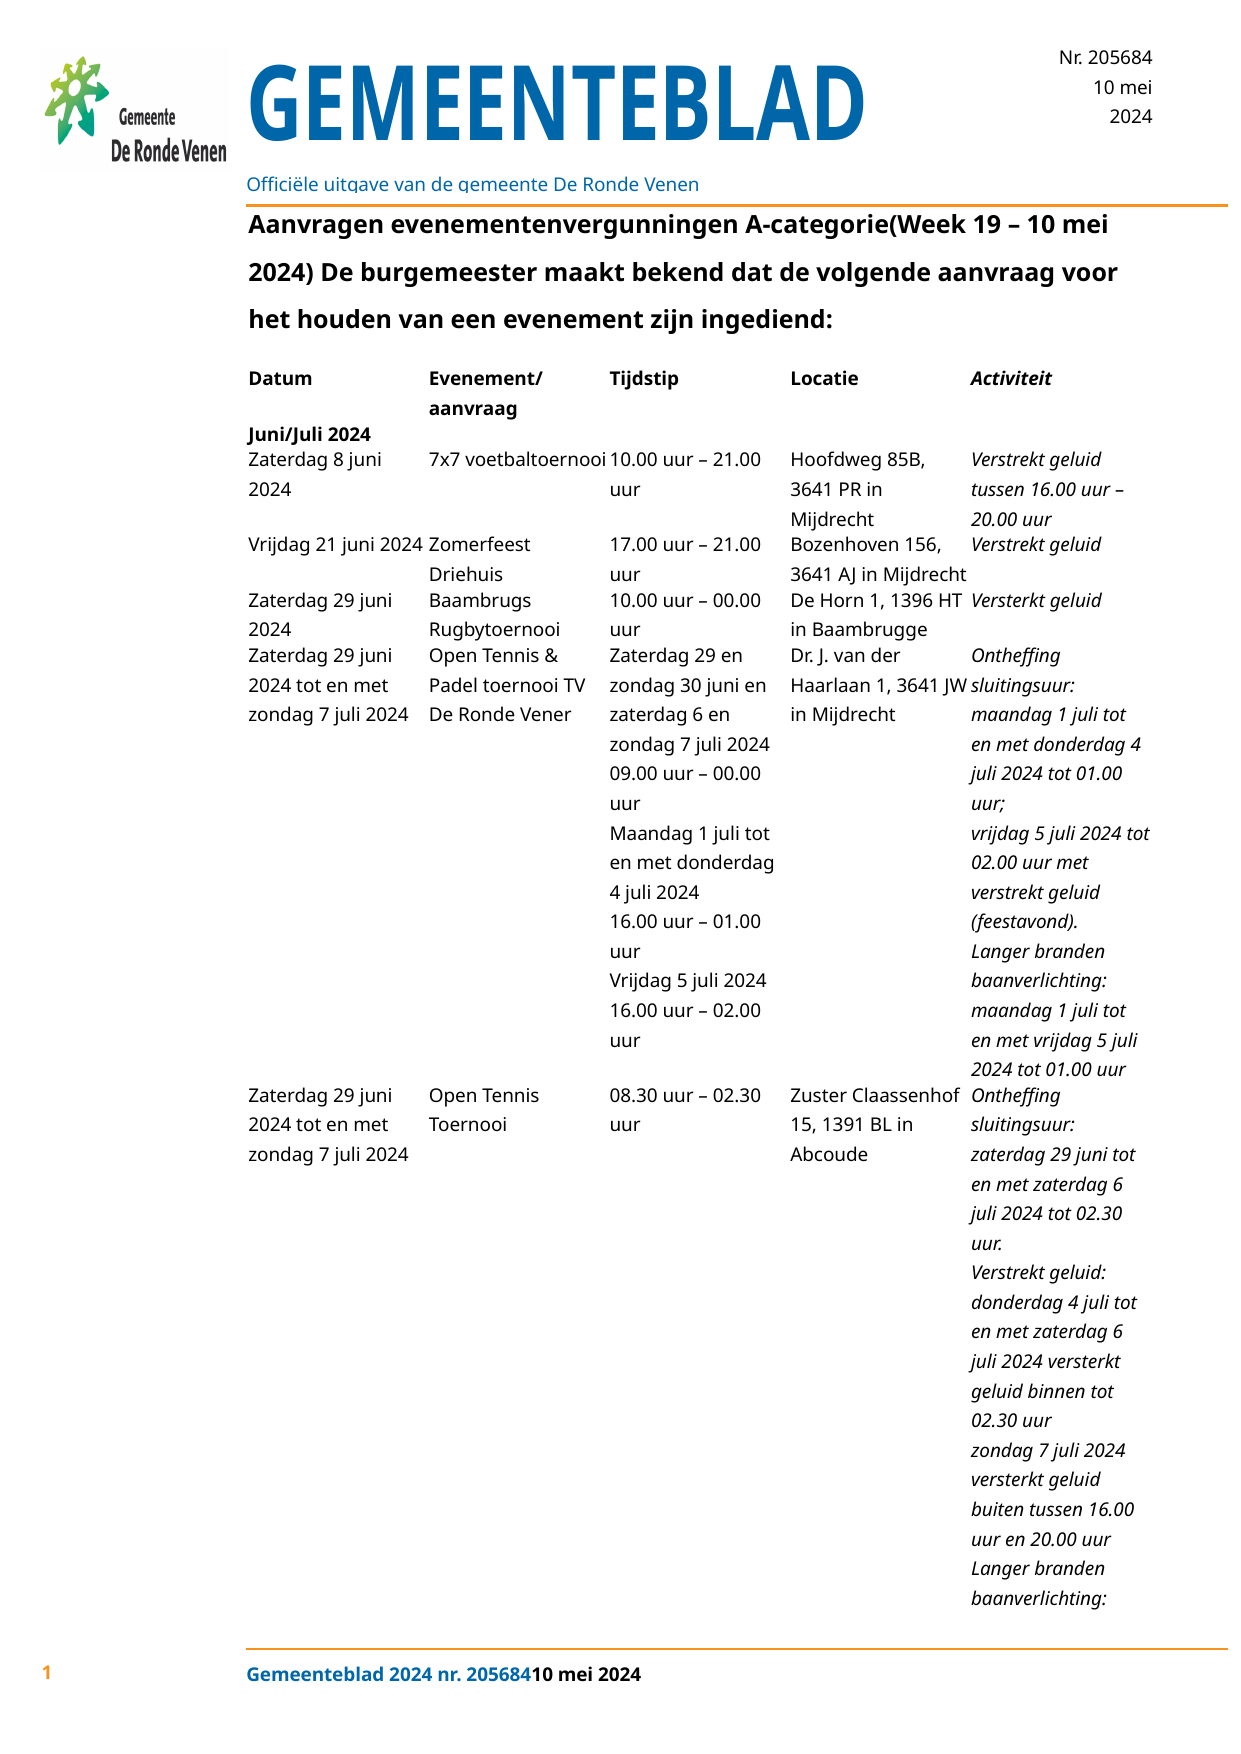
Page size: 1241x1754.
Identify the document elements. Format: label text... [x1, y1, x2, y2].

table_cell [790, 421, 971, 447]
table_cell Ontheffing sluitingsuur: zaterdag 29 juni tot en met zaterdag 6 juli 2024 tot 02.30 uur. Verstrekt geluid: donderdag 4 juli tot en met zaterdag 6 juli 2024 versterkt geluid binnen tot 02.30 uur zondag 7 juli 2024 versterkt geluid buiten tussen 16.00 uur en 20.00 uur Langer branden baanverlichting: [971, 1082, 1152, 1611]
table_cell Versterkt geluid [971, 587, 1152, 642]
table_cell De Horn 1, 1396 HT in Baambrugge [790, 587, 971, 642]
table_header Tijdstip [609, 366, 790, 421]
table_cell Dr. J. van der Haarlaan 1, 3641 JW in Mijdrecht [790, 642, 971, 1082]
table_cell Zaterdag 29 juni 2024 [248, 587, 429, 642]
table_cell Zaterdag 29 juni 2024 tot en met zondag 7 juli 2024 [248, 1082, 429, 1611]
text Aanvragen evenementenvergunningen A-categorie(Week 19 – 10 mei 2024) De burgemeester maakt bekend dat de volgende aanvraag voor het houden van een evenement zijn ingediend: [248, 207, 1152, 336]
table_cell Ontheffing sluitingsuur: maandag 1 juli tot en met donderdag 4 juli 2024 tot 01.00 uur; vrijdag 5 juli 2024 tot 02.00 uur met verstrekt geluid (feestavond). Langer branden baanverlichting: maandag 1 juli tot en met vrijdag 5 juli 2024 tot 01.00 uur [971, 642, 1152, 1082]
table_cell Bozenhoven 156, 3641 AJ in Mijdrecht [790, 532, 971, 587]
table_cell [429, 421, 609, 447]
picture [41, 47, 231, 172]
table_cell Zaterdag 8 juni 2024 [248, 447, 429, 532]
table_cell Baambrugs Rugbytoernooi [429, 587, 609, 642]
table_cell Zaterdag 29 en zondag 30 juni en zaterdag 6 en zondag 7 juli 2024 09.00 uur – 00.00 uur Maandag 1 juli tot en met donderdag 4 juli 2024 16.00 uur – 01.00 uur Vrijdag 5 juli 2024 16.00 uur – 02.00 uur [609, 642, 790, 1082]
table_header Evenement/aanvraag [429, 366, 609, 421]
table_cell Zuster Claassenhof 15, 1391 BL in Abcoude [790, 1082, 971, 1611]
table_cell 7x7 voetbaltoernooi [429, 447, 609, 532]
table_cell Hoofdweg 85B, 3641 PR in Mijdrecht [790, 447, 971, 532]
table_header Datum [248, 366, 429, 421]
table_header Locatie [790, 366, 971, 421]
table_cell 10.00 uur – 00.00 uur [609, 587, 790, 642]
table_cell [971, 421, 1152, 447]
table_cell 08.30 uur – 02.30 uur [609, 1082, 790, 1611]
table_cell [609, 421, 790, 447]
table_cell Zaterdag 29 juni 2024 tot en met zondag 7 juli 2024 [248, 642, 429, 1082]
table_cell Verstrekt geluid tussen 16.00 uur – 20.00 uur [971, 447, 1152, 532]
table_cell 10.00 uur – 21.00 uur [609, 447, 790, 532]
table_cell Open Tennis Toernooi [429, 1082, 609, 1611]
table_cell Open Tennis & Padel toernooi TV De Ronde Vener [429, 642, 609, 1082]
table_cell 17.00 uur – 21.00 uur [609, 532, 790, 587]
table_cell Zomerfeest Driehuis [429, 532, 609, 587]
table_header Activiteit [971, 366, 1152, 421]
table_cell Verstrekt geluid [971, 532, 1152, 587]
table_cell Vrijdag 21 juni 2024 [248, 532, 429, 587]
table_cell Juni/Juli 2024 [248, 421, 429, 447]
